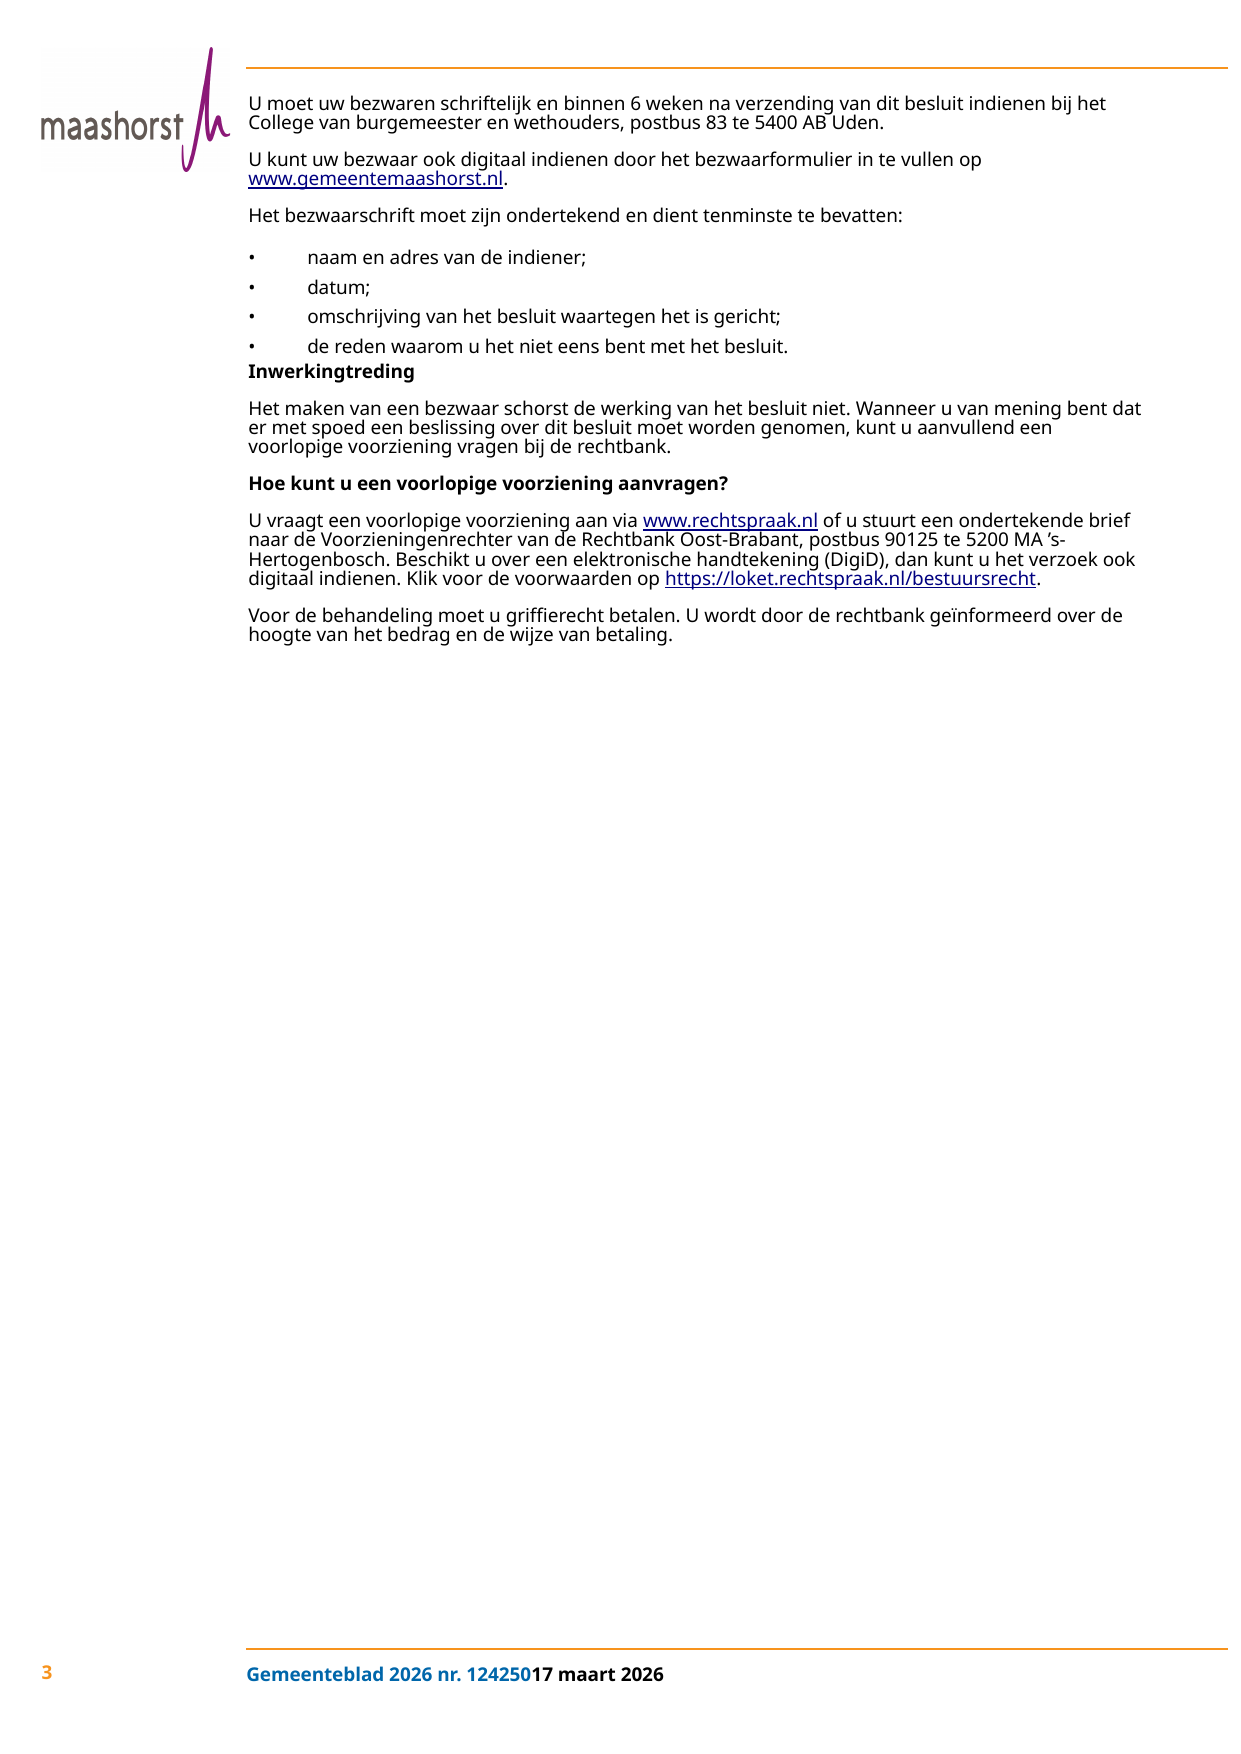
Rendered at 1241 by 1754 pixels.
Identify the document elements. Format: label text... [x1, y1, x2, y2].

text U vraagt een voorlopige voorziening aan via www.rechtspraak.nl of u stuurt een ondertekende brief naar de Voorzieningenrechter van de Rechtbank Oost-Brabant, postbus 90125 te 5200 MA ’s-Hertogenbosch. Beschikt u over een elektronische handtekening (DigiD), dan kunt u het verzoek ook digitaal indienen. Klik voor de voorwaarden op https://loket.rechtspraak.nl/bestuursrecht. [248, 512, 1152, 589]
list naam en adres van de indiener; [248, 244, 1152, 270]
text Inwerkingtreding [248, 363, 1152, 382]
text Voor de behandeling moet u griffierecht betalen. U wordt door de rechtbank geïnformeerd over de hoogte van het bedrag en de wijze van betaling. [248, 607, 1152, 645]
text U kunt uw bezwaar ook digitaal indienen door het bezwaarformulier in te vullen op www.gemeentemaashorst.nl. [248, 151, 1152, 189]
text Het bezwaarschrift moet zijn ondertekend en dient tenminste te bevatten: [248, 207, 1152, 227]
text Hoe kunt u een voorlopige voorziening aanvragen? [248, 475, 1152, 494]
list datum; [248, 274, 1152, 299]
list omschrijving van het besluit waartegen het is gericht; [248, 303, 1152, 329]
text U moet uw bezwaren schriftelijk en binnen 6 weken na verzending van dit besluit indienen bij het College van burgemeester en wethouders, postbus 83 te 5400 AB Uden. [248, 95, 1152, 133]
text Het maken van een bezwaar schorst de werking van het besluit niet. Wanneer u van mening bent dat er met spoed een beslissing over dit besluit moet worden genomen, kunt u aanvullend een voorlopige voorziening vragen bij de rechtbank. [248, 399, 1152, 457]
picture [41, 47, 231, 172]
list de reden waarom u het niet eens bent met het besluit. [248, 333, 1152, 359]
